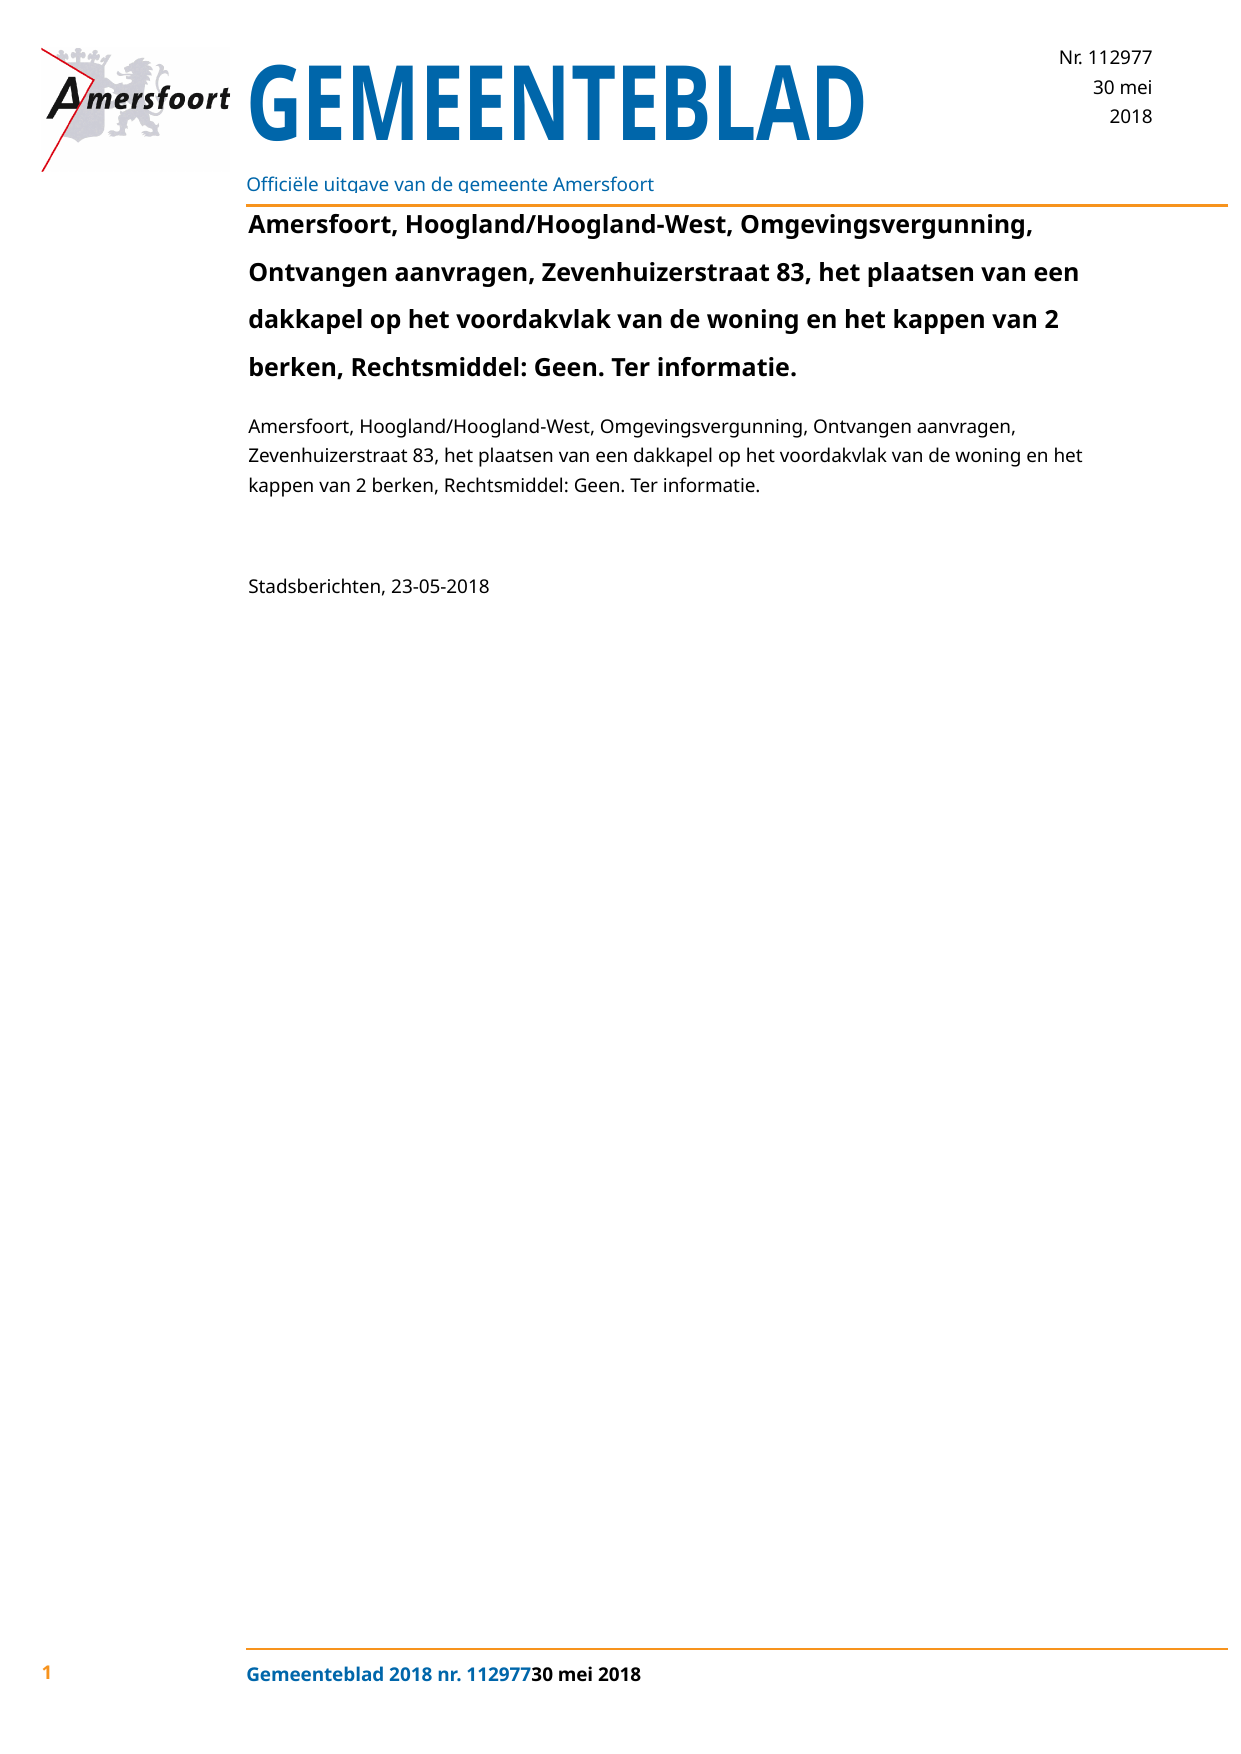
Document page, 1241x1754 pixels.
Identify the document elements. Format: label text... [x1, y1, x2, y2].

text Amersfoort, Hoogland/Hoogland-West, Omgevingsvergunning, Ontvangen aanvragen, Zevenhuizerstraat 83, het plaatsen van een dakkapel op het voordakvlak van de woning en het kappen van 2 berken, Rechtsmiddel: Geen. Ter informatie. [248, 413, 1152, 498]
picture [41, 47, 231, 172]
text Stadsberichten, 23-05-2018 [248, 573, 1152, 599]
text Amersfoort, Hoogland/Hoogland-West, Omgevingsvergunning, Ontvangen aanvragen, Zevenhuizerstraat 83, het plaatsen van een dakkapel op het voordakvlak van de woning en het kappen van 2 berken, Rechtsmiddel: Geen. Ter informatie. [248, 207, 1152, 384]
